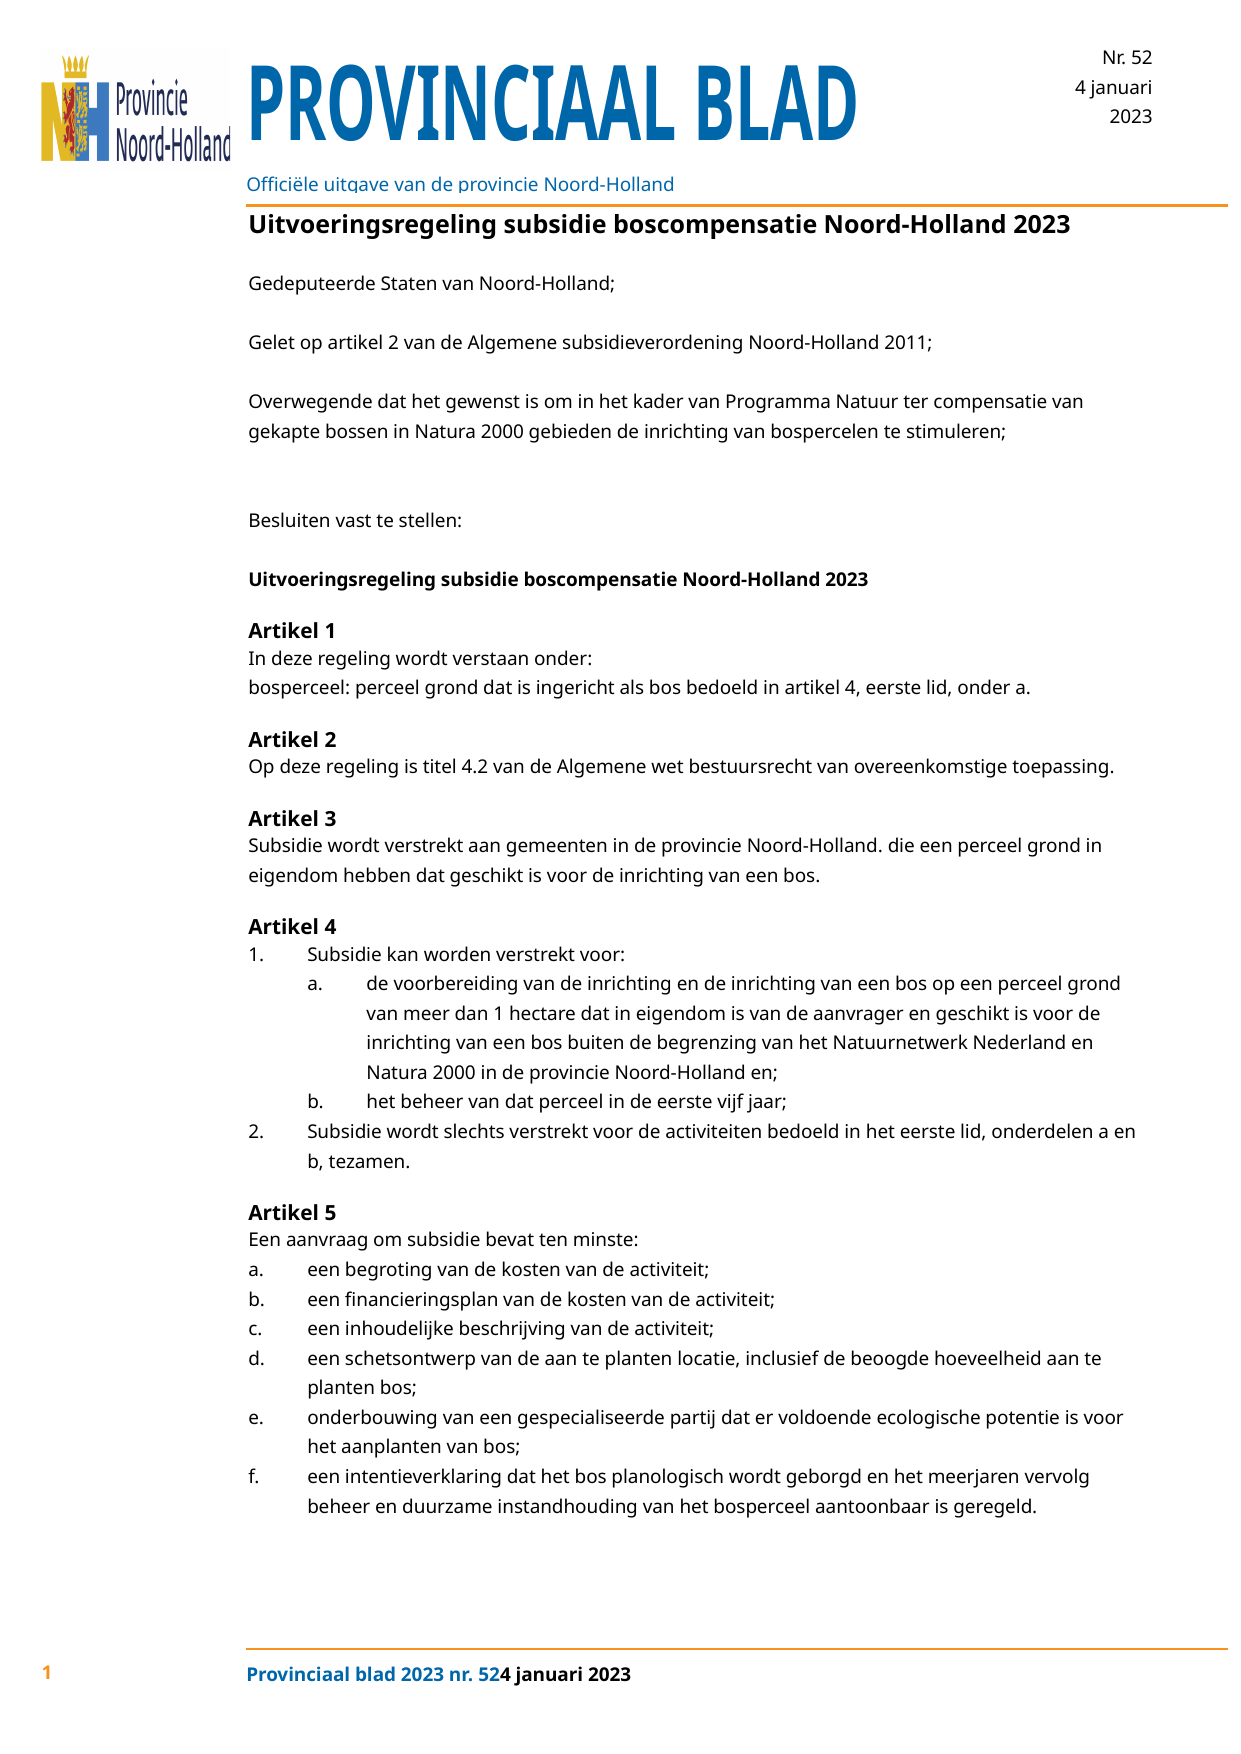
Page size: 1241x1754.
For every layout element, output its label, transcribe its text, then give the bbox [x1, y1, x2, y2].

list een financieringsplan van de kosten van de activiteit; [248, 1286, 1152, 1312]
text Artikel 2 [248, 725, 1152, 753]
list een inhoudelijke beschrijving van de activiteit; [248, 1315, 1152, 1341]
list een schetsontwerp van de aan te planten locatie, inclusief de beoogde hoeveelheid aan te planten bos; [248, 1345, 1152, 1400]
text Gelet op artikel 2 van de Algemene subsidieverordening Noord-Holland 2011; [248, 329, 1152, 355]
text bosperceel: perceel grond dat is ingericht als bos bedoeld in artikel 4, eerste lid, onder a. [248, 674, 1152, 700]
list de voorbereiding van de inrichting en de inrichting van een bos op een perceel grond van meer dan 1 hectare dat in eigendom is van de aanvrager en geschikt is voor de inrichting van een bos buiten de begrenzing van het Natuurnetwerk Nederland en Natura 2000 in de provincie Noord-Holland en; [307, 970, 1152, 1085]
list onderbouwing van een gespecialiseerde partij dat er voldoende ecologische potentie is voor het aanplanten van bos; [248, 1404, 1152, 1459]
text Besluiten vast te stellen: [248, 507, 1152, 533]
list Subsidie kan worden verstrekt voor: [248, 941, 1152, 966]
text Artikel 5 [248, 1198, 1152, 1227]
text Artikel 3 [248, 804, 1152, 832]
text In deze regeling wordt verstaan onder: [248, 645, 1152, 671]
text Uitvoeringsregeling subsidie boscompensatie Noord-Holland 2023 [248, 207, 1152, 241]
picture [41, 47, 231, 172]
text Artikel 4 [248, 912, 1152, 941]
text Gedeputeerde Staten van Noord-Holland; [248, 270, 1152, 296]
list een intentieverklaring dat het bos planologisch wordt geborgd en het meerjaren vervolg beheer en duurzame instandhouding van het bosperceel aantoonbaar is geregeld. [248, 1463, 1152, 1519]
text Subsidie wordt verstrekt aan gemeenten in de provincie Noord-Holland. die een perceel grond in eigendom hebben dat geschikt is voor de inrichting van een bos. [248, 832, 1152, 888]
list het beheer van dat perceel in de eerste vijf jaar; [307, 1089, 1152, 1114]
text Artikel 1 [248, 617, 1152, 645]
text Overwegende dat het gewenst is om in het kader van Programma Natuur ter compensatie van gekapte bossen in Natura 2000 gebieden de inrichting van bospercelen te stimuleren; [248, 389, 1152, 444]
text Uitvoeringsregeling subsidie boscompensatie Noord-Holland 2023 [248, 566, 1152, 592]
text Op deze regeling is titel 4.2 van de Algemene wet bestuursrecht van overeenkomstige toepassing. [248, 753, 1152, 779]
list een begroting van de kosten van de activiteit; [248, 1256, 1152, 1282]
list Subsidie wordt slechts verstrekt voor de activiteiten bedoeld in het eerste lid, onderdelen a en b, tezamen. [248, 1118, 1152, 1173]
text Een aanvraag om subsidie bevat ten minste: [248, 1227, 1152, 1252]
